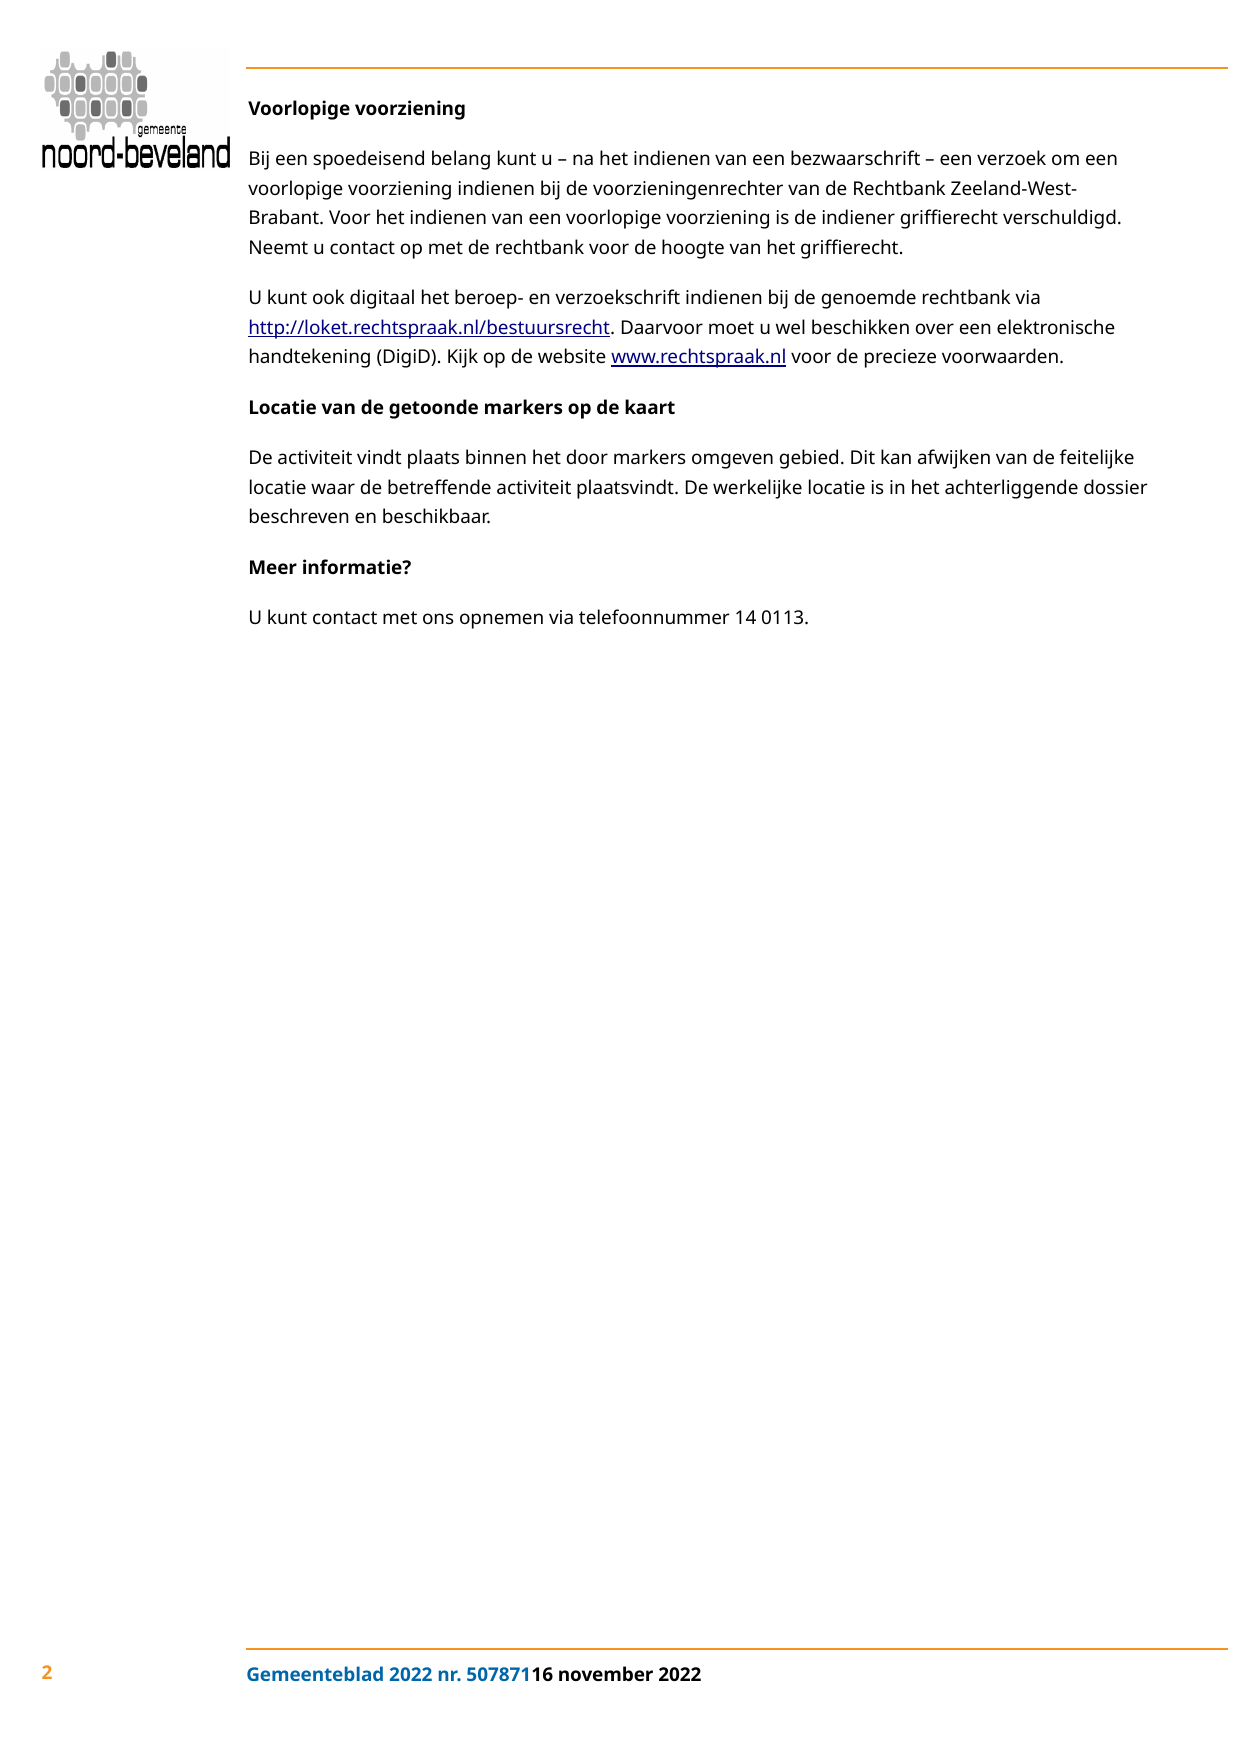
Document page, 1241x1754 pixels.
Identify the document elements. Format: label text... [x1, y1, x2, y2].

text Voorlopige voorziening [248, 95, 1152, 121]
picture [41, 47, 231, 172]
text U kunt contact met ons opnemen via telefoonnummer 14 0113. [248, 604, 1152, 630]
text Meer informatie? [248, 554, 1152, 580]
text Bij een spoedeisend belang kunt u – na het indienen van een bezwaarschrift – een verzoek om een voorlopige voorziening indienen bij de voorzieningenrechter van de Rechtbank Zeeland-West-Brabant. Voor het indienen van een voorlopige voorziening is de indiener griffierecht verschuldigd. Neemt u contact op met de rechtbank voor de hoogte van het griffierecht. [248, 145, 1152, 260]
text Locatie van de getoonde markers op de kaart [248, 394, 1152, 420]
text U kunt ook digitaal het beroep- en verzoekschrift indienen bij de genoemde rechtbank via http://loket.rechtspraak.nl/bestuursrecht. Daarvoor moet u wel beschikken over een elektronische handtekening (DigiD). Kijk op de website www.rechtspraak.nl voor de precieze voorwaarden. [248, 284, 1152, 369]
text De activiteit vindt plaats binnen het door markers omgeven gebied. Dit kan afwijken van de feitelijke locatie waar de betreffende activiteit plaatsvindt. De werkelijke locatie is in het achterliggende dossier beschreven en beschikbaar. [248, 444, 1152, 529]
